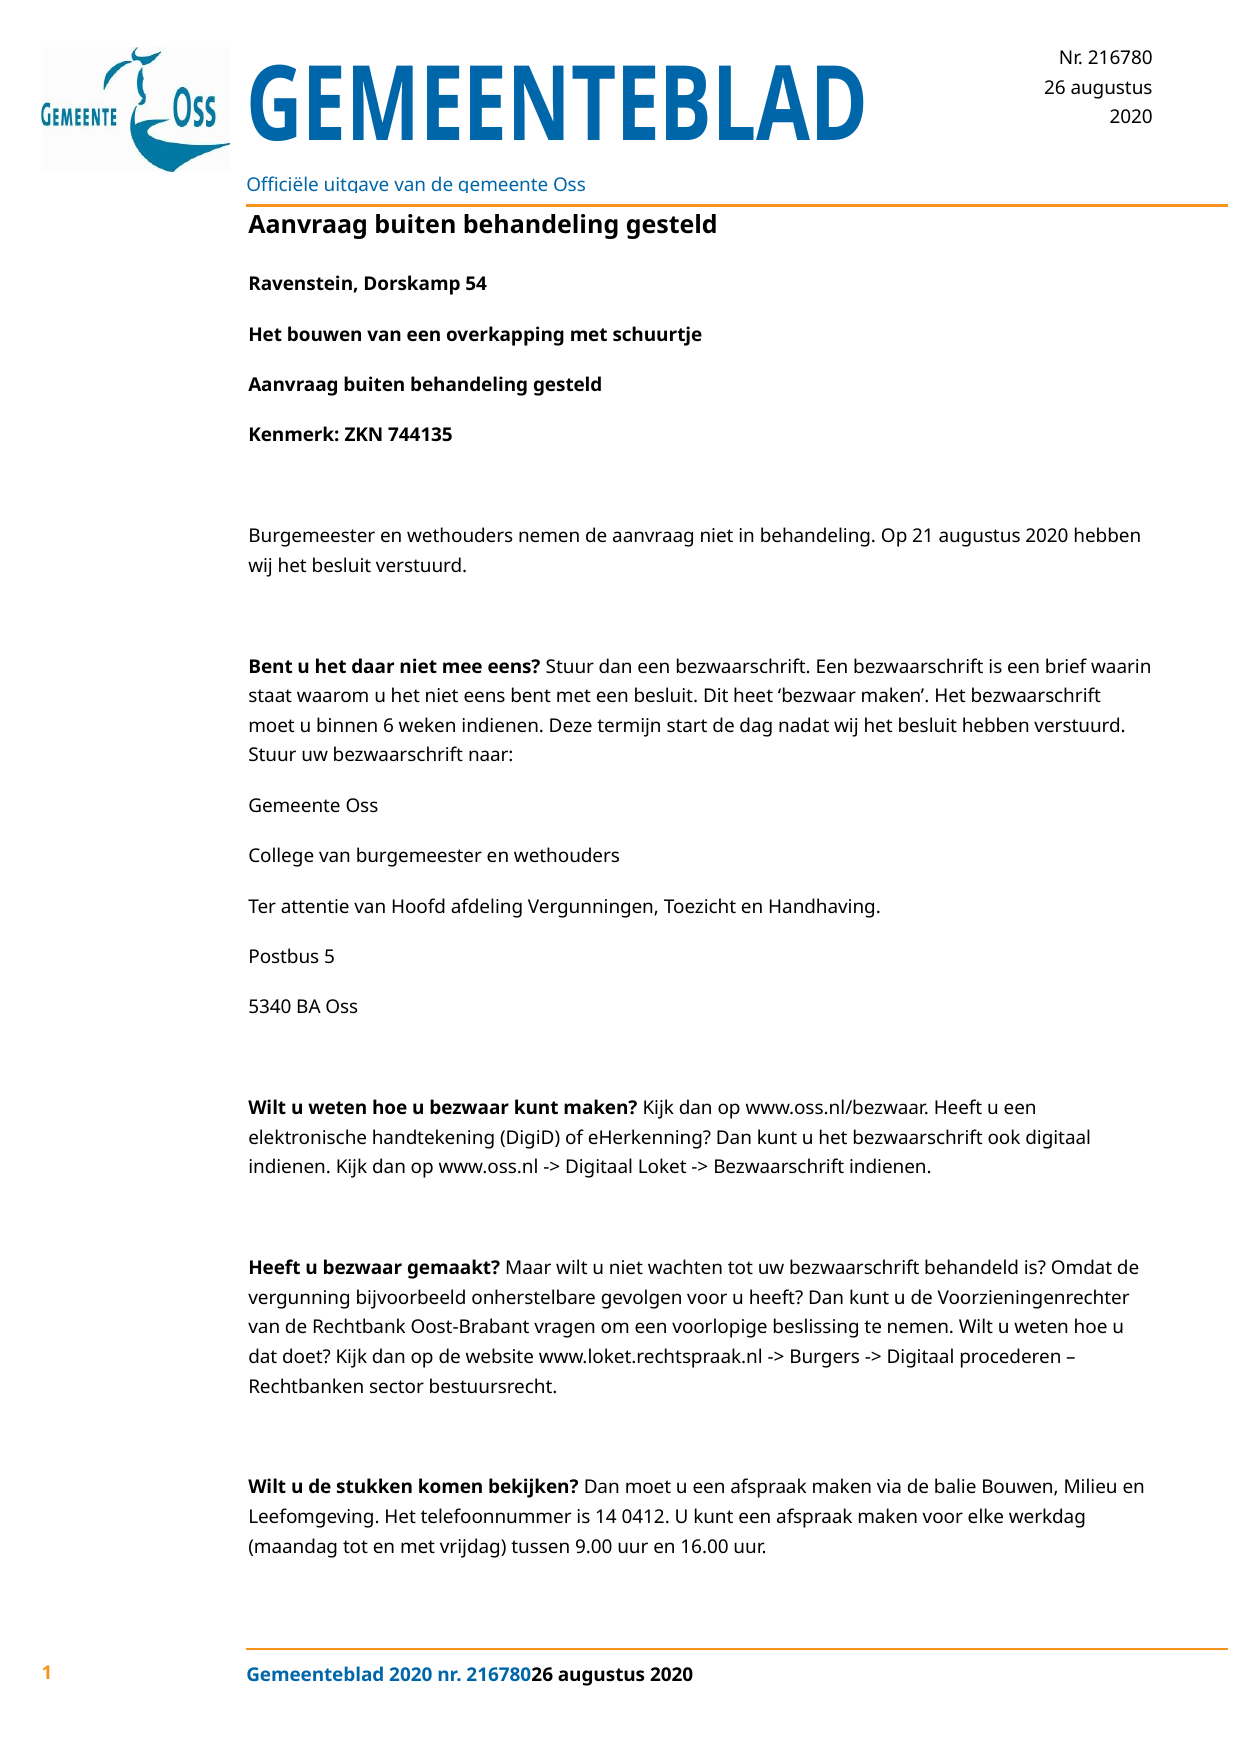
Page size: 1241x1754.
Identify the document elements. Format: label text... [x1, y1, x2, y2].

text Wilt u weten hoe u bezwaar kunt maken? Kijk dan op www.oss.nl/bezwaar. Heeft u een elektronische handtekening (DigiD) of eHerkenning? Dan kunt u het bezwaarschrift ook digitaal indienen. Kijk dan op www.oss.nl -> Digitaal Loket -> Bezwaarschrift indienen. [248, 1094, 1152, 1179]
text 5340 BA Oss [248, 994, 1152, 1019]
text Wilt u de stukken komen bekijken? Dan moet u een afspraak maken via de balie Bouwen, Milieu en Leefomgeving. Het telefoonnummer is 14 0412. U kunt een afspraak maken voor elke werkdag (maandag tot en met vrijdag) tussen 9.00 uur en 16.00 uur. [248, 1474, 1152, 1558]
text Kenmerk: ZKN 744135 [248, 422, 1152, 447]
text Heeft u bezwaar gemaakt? Maar wilt u niet wachten tot uw bezwaarschrift behandeld is? Omdat de vergunning bijvoorbeeld onherstelbare gevolgen voor u heeft? Dan kunt u de Voorzieningenrechter van de Rechtbank Oost-Brabant vragen om een voorlopige beslissing te nemen. Wilt u weten hoe u dat doet? Kijk dan op de website www.loket.rechtspraak.nl -> Burgers -> Digitaal procederen – Rechtbanken sector bestuursrecht. [248, 1254, 1152, 1398]
text Ter attentie van Hoofd afdeling Vergunningen, Toezicht en Handhaving. [248, 893, 1152, 918]
text Het bouwen van een overkapping met schuurtje [248, 321, 1152, 346]
text Aanvraag buiten behandeling gesteld [248, 371, 1152, 397]
text Burgemeester en wethouders nemen de aanvraag niet in behandeling. Op 21 augustus 2020 hebben wij het besluit verstuurd. [248, 522, 1152, 578]
text Ravenstein, Dorskamp 54 [248, 270, 1152, 296]
text Aanvraag buiten behandeling gesteld [248, 207, 1152, 241]
text Bent u het daar niet mee eens? Stuur dan een bezwaarschrift. Een bezwaarschrift is een brief waarin staat waarom u het niet eens bent met een besluit. Dit heet ‘bezwaar maken’. Het bezwaarschrift moet u binnen 6 weken indienen. Deze termijn start de dag nadat wij het besluit hebben verstuurd. Stuur uw bezwaarschrift naar: [248, 653, 1152, 767]
picture [41, 47, 231, 172]
text College van burgemeester en wethouders [248, 842, 1152, 868]
text Postbus 5 [248, 943, 1152, 969]
text Gemeente Oss [248, 792, 1152, 818]
